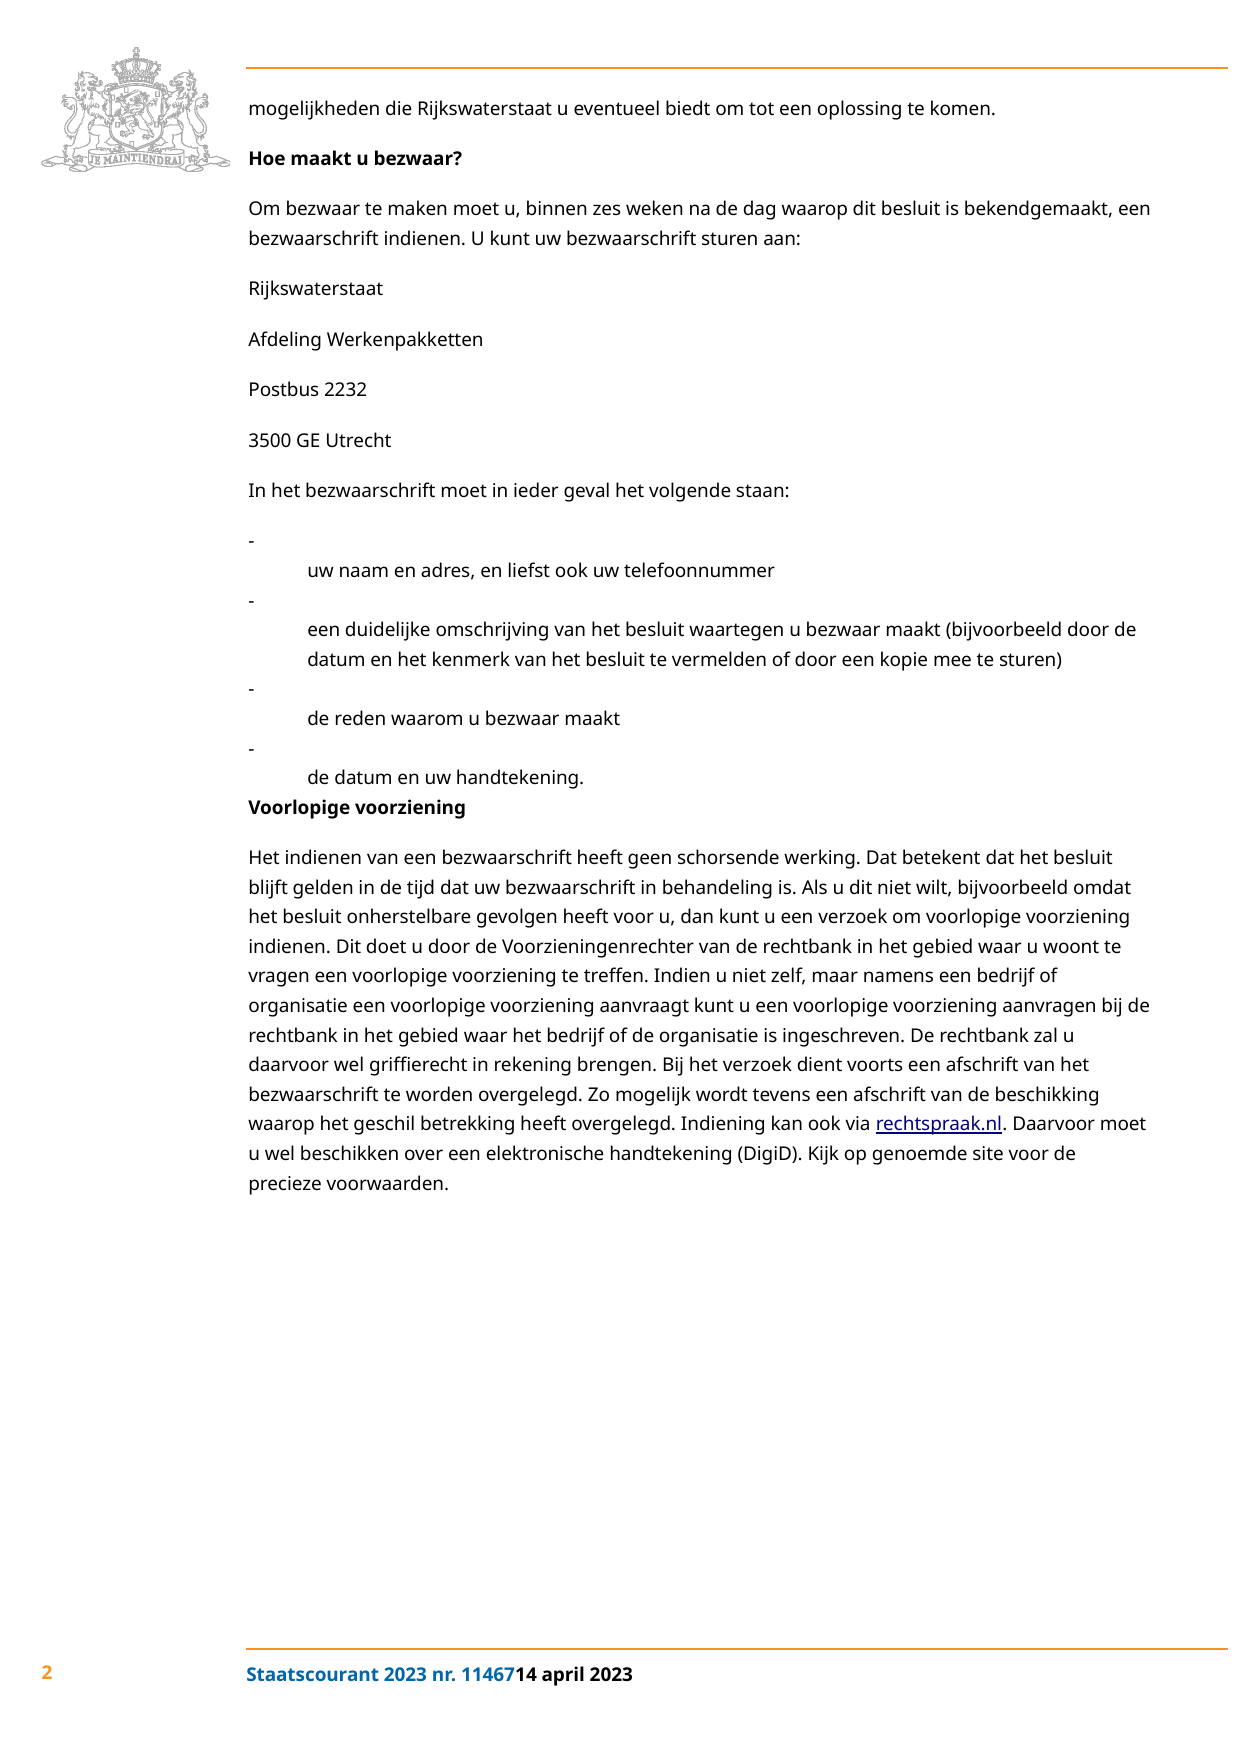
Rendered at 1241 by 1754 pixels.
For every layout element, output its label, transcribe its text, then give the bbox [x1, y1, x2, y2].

text Om bezwaar te maken moet u, binnen zes weken na de dag waarop dit besluit is bekendgemaakt, een bezwaarschrift indienen. U kunt uw bezwaarschrift sturen aan: [248, 196, 1152, 251]
list een duidelijke omschrijving van het besluit waartegen u bezwaar maakt (bijvoorbeeld door de datum en het kenmerk van het besluit te vermelden of door een kopie mee te sturen) [248, 616, 1152, 672]
text Hoe maakt u bezwaar? [248, 145, 1152, 171]
text Afdeling Werkenpakketten [248, 326, 1152, 352]
picture [41, 47, 231, 172]
text mogelijkheden die Rijkswaterstaat u eventueel biedt om tot een oplossing te komen. [248, 95, 1152, 121]
text 3500 GE Utrecht [248, 427, 1152, 453]
list de reden waarom u bezwaar maakt [248, 705, 1152, 731]
text Voorlopige voorziening [248, 794, 1152, 820]
text Rijkswaterstaat [248, 276, 1152, 301]
text Het indienen van een bezwaarschrift heeft geen schorsende werking. Dat betekent dat het besluit blijft gelden in de tijd dat uw bezwaarschrift in behandeling is. Als u dit niet wilt, bijvoorbeeld omdat het besluit onherstelbare gevolgen heeft voor u, dan kunt u een verzoek om voorlopige voorziening indienen. Dit doet u door de Voorzieningenrechter van de rechtbank in het gebied waar u woont te vragen een voorlopige voorziening te treffen. Indien u niet zelf, maar namens een bedrijf of organisatie een voorlopige voorziening aanvraagt kunt u een voorlopige voorziening aanvragen bij de rechtbank in het gebied waar het bedrijf of de organisatie is ingeschreven. De rechtbank zal u daarvoor wel griffierecht in rekening brengen. Bij het verzoek dient voorts een afschrift van het bezwaarschrift te worden overgelegd. Zo mogelijk wordt tevens een afschrift van de beschikking waarop het geschil betrekking heeft overgelegd. Indiening kan ook via rechtspraak.nl. Daarvoor moet u wel beschikken over een elektronische handtekening (DigiD). Kijk op genoemde site voor de precieze voorwaarden. [248, 844, 1152, 1196]
text In het bezwaarschrift moet in ieder geval het volgende staan: [248, 477, 1152, 503]
text Postbus 2232 [248, 376, 1152, 402]
list de datum en uw handtekening. [248, 764, 1152, 790]
list uw naam en adres, en liefst ook uw telefoonnummer [248, 557, 1152, 583]
